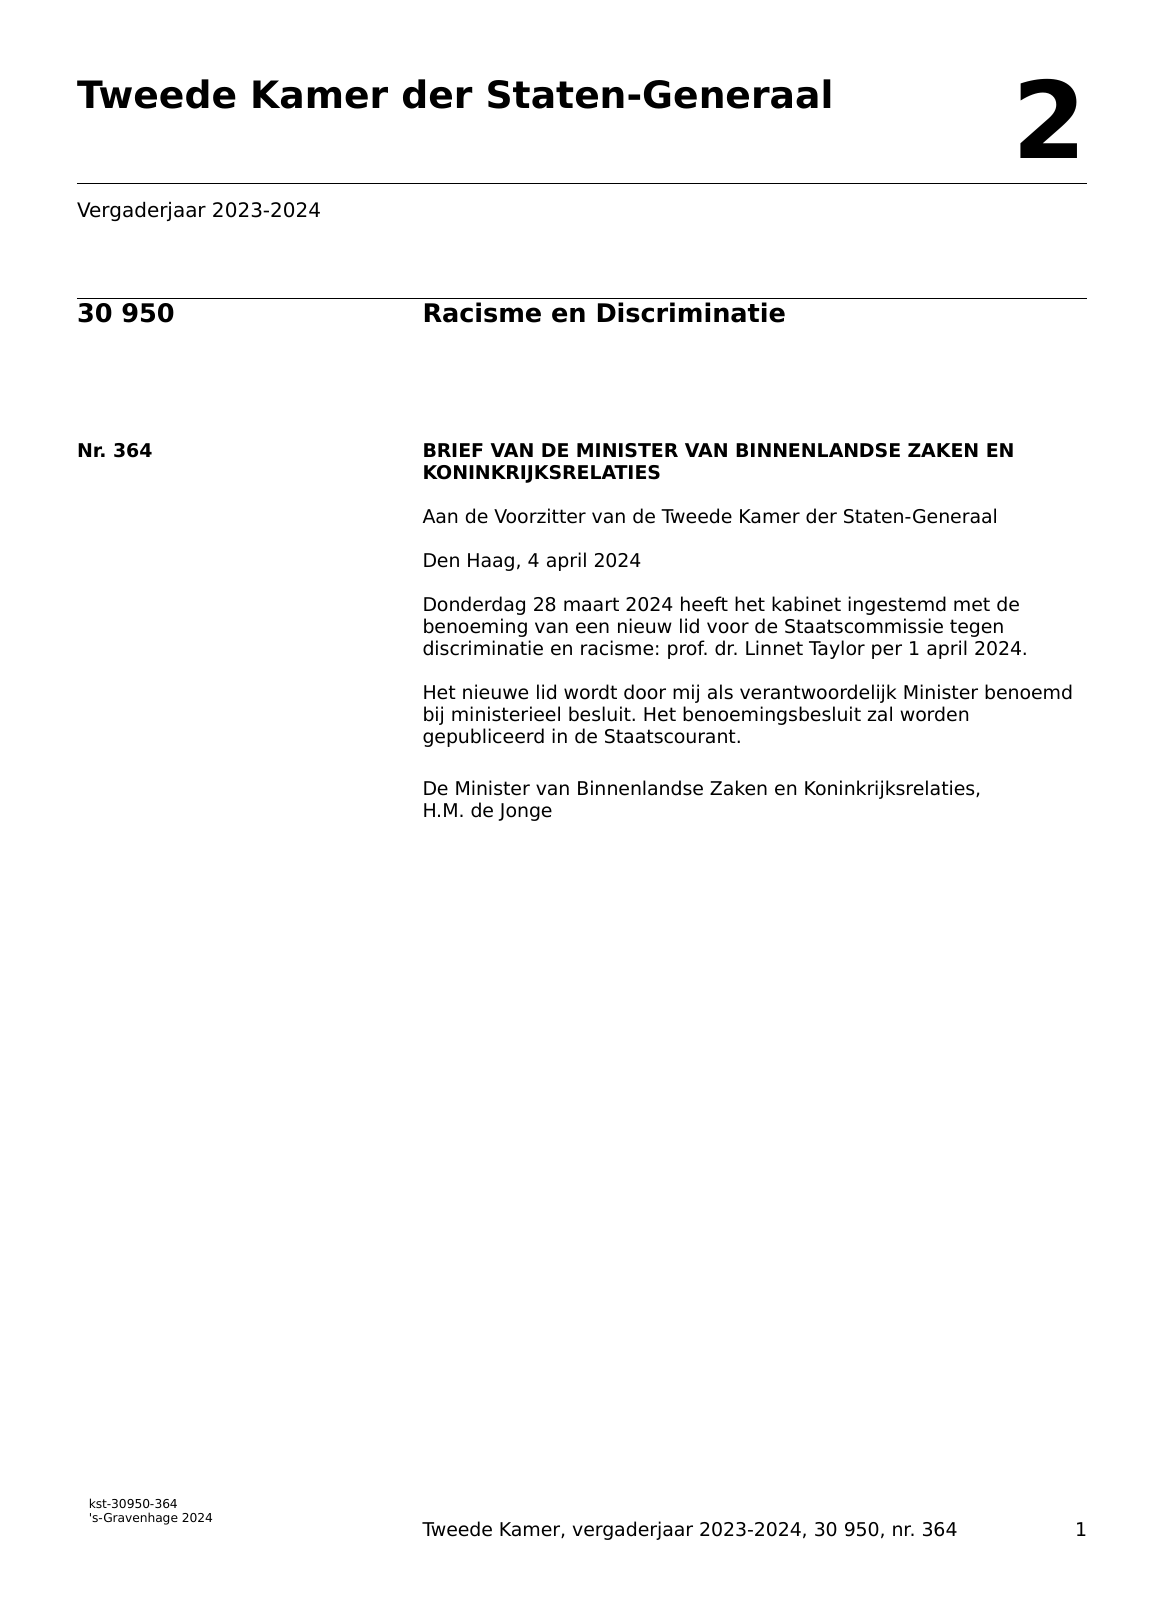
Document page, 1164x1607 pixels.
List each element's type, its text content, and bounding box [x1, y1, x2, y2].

text Donderdag 28 maart 2024 heeft het kabinet ingestemd met de benoeming van een nieuw lid voor de Staatscommissie tegen discriminatie en racisme: prof. dr. Linnet Taylor per 1 april 2024. [422, 594, 1087, 660]
table_cell Vergaderjaar 2023-2024 [77, 184, 1087, 298]
table_header Tweede Kamer der Staten-Generaal [77, 59, 886, 183]
text De Minister van Binnenlandse Zaken en Koninkrijksrelaties, H.M. de Jonge [422, 778, 1087, 822]
text Den Haag, 4 april 2024 [422, 550, 1087, 572]
text 's-Gravenhage 2024 [88, 1511, 323, 1525]
table_header 2 [886, 59, 1087, 183]
text Het nieuwe lid wordt door mij als verantwoordelijk Minister benoemd bij ministerieel besluit. Het benoemingsbesluit zal worden gepubliceerd in de Staatscourant. [422, 682, 1087, 748]
subtitle 30 950 Racisme en Discriminatie [77, 299, 1087, 329]
text kst-30950-364 [88, 1497, 323, 1511]
subtitle Nr. 364 BRIEF VAN DE MINISTER VAN BINNENLANDSE ZAKEN EN KONINKRIJKSRELATIES [77, 440, 1087, 484]
text Aan de Voorzitter van de Tweede Kamer der Staten-Generaal [422, 506, 1087, 528]
